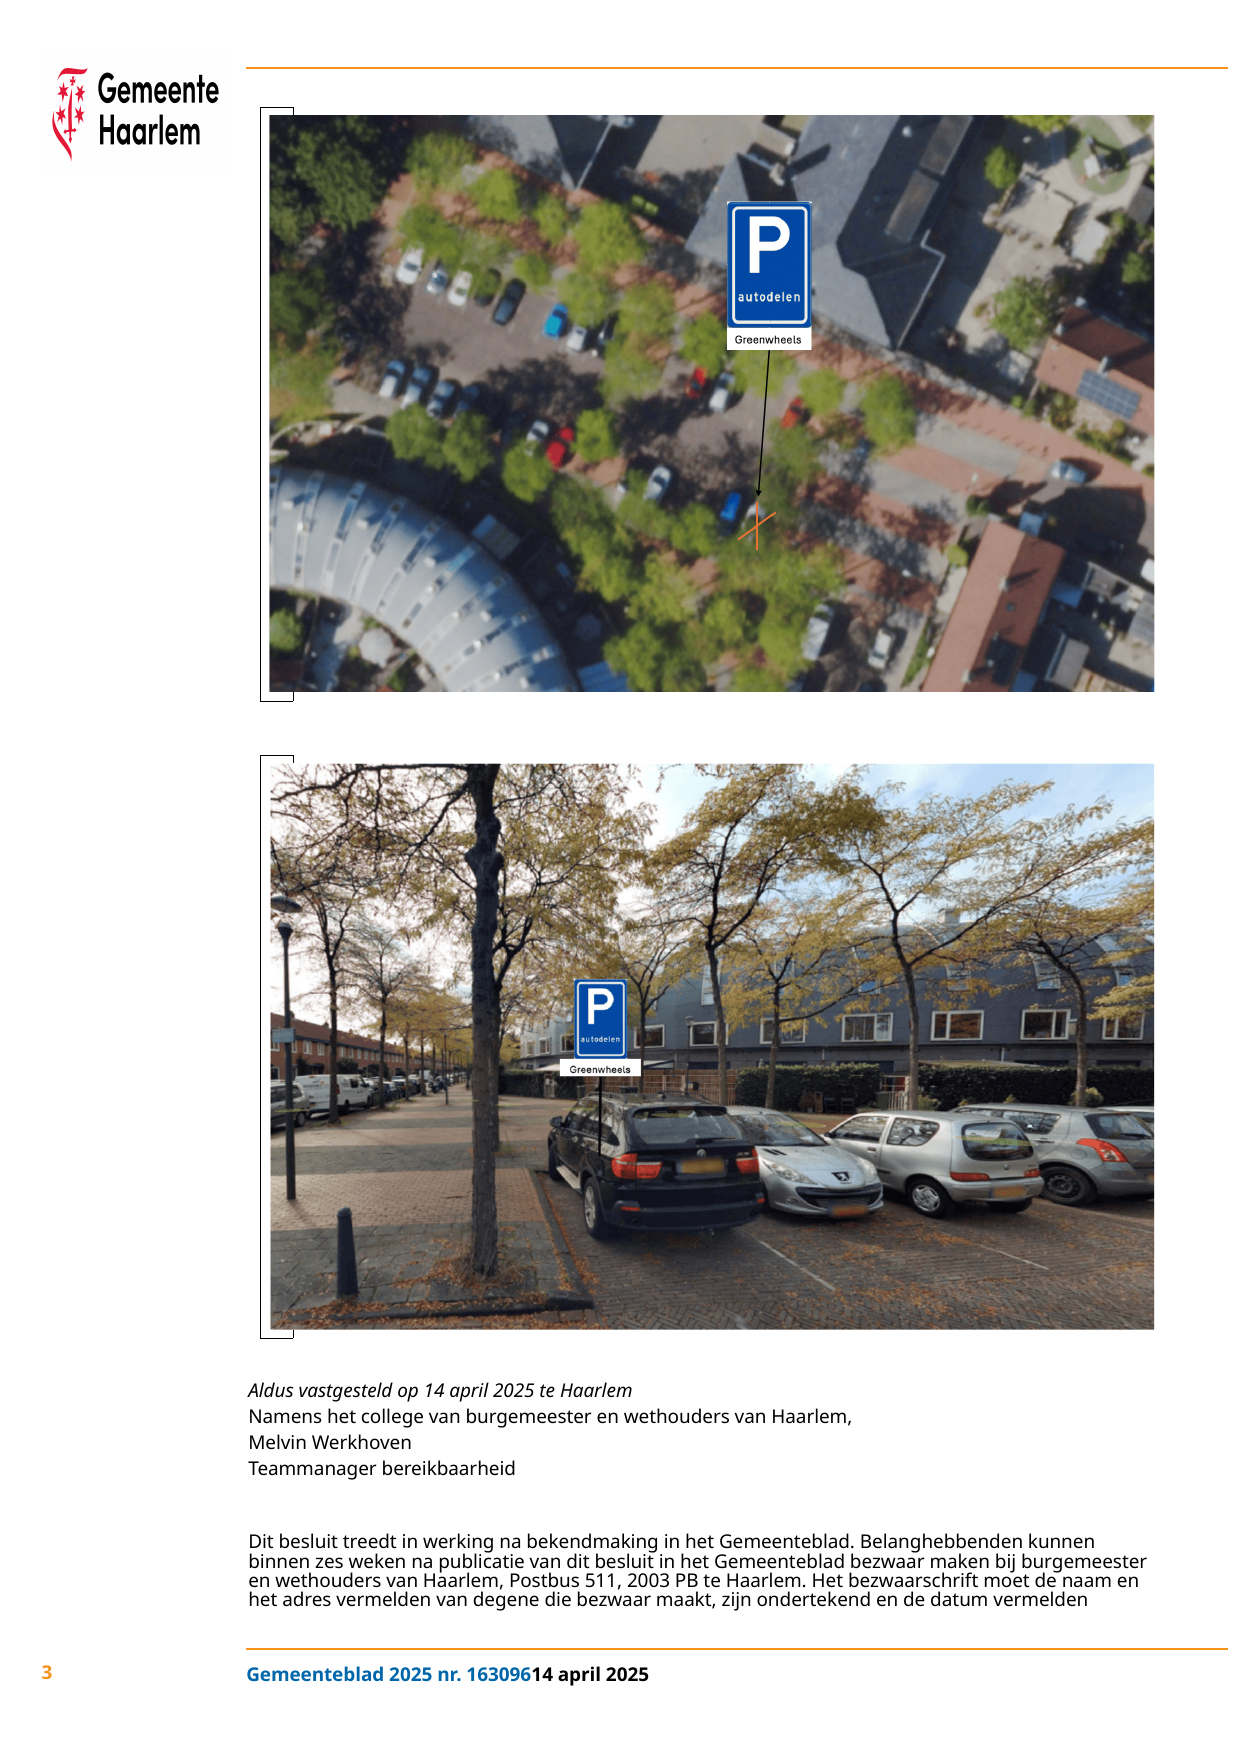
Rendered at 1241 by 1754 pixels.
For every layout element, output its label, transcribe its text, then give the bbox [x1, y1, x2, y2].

text Melvin Werkhoven [248, 1429, 1152, 1455]
text Namens het college van burgemeester en wethouders van Haarlem, [248, 1403, 1152, 1429]
text Teammanager bereikbaarheid [248, 1455, 1152, 1481]
picture [268, 115, 1155, 692]
picture [268, 763, 1155, 1330]
text Dit besluit treedt in werking na bekendmaking in het Gemeenteblad. Belanghebbenden kunnen binnen zes weken na publicatie van dit besluit in het Gemeenteblad bezwaar maken bij burgemeester en wethouders van Haarlem, Postbus 511, 2003 PB te Haarlem. Het bezwaarschrift moet de naam en het adres vermelden van degene die bezwaar maakt, zijn ondertekend en de datum vermelden [248, 1533, 1152, 1611]
picture [41, 47, 231, 172]
text Aldus vastgesteld op 14 april 2025 te Haarlem [248, 1378, 1152, 1403]
